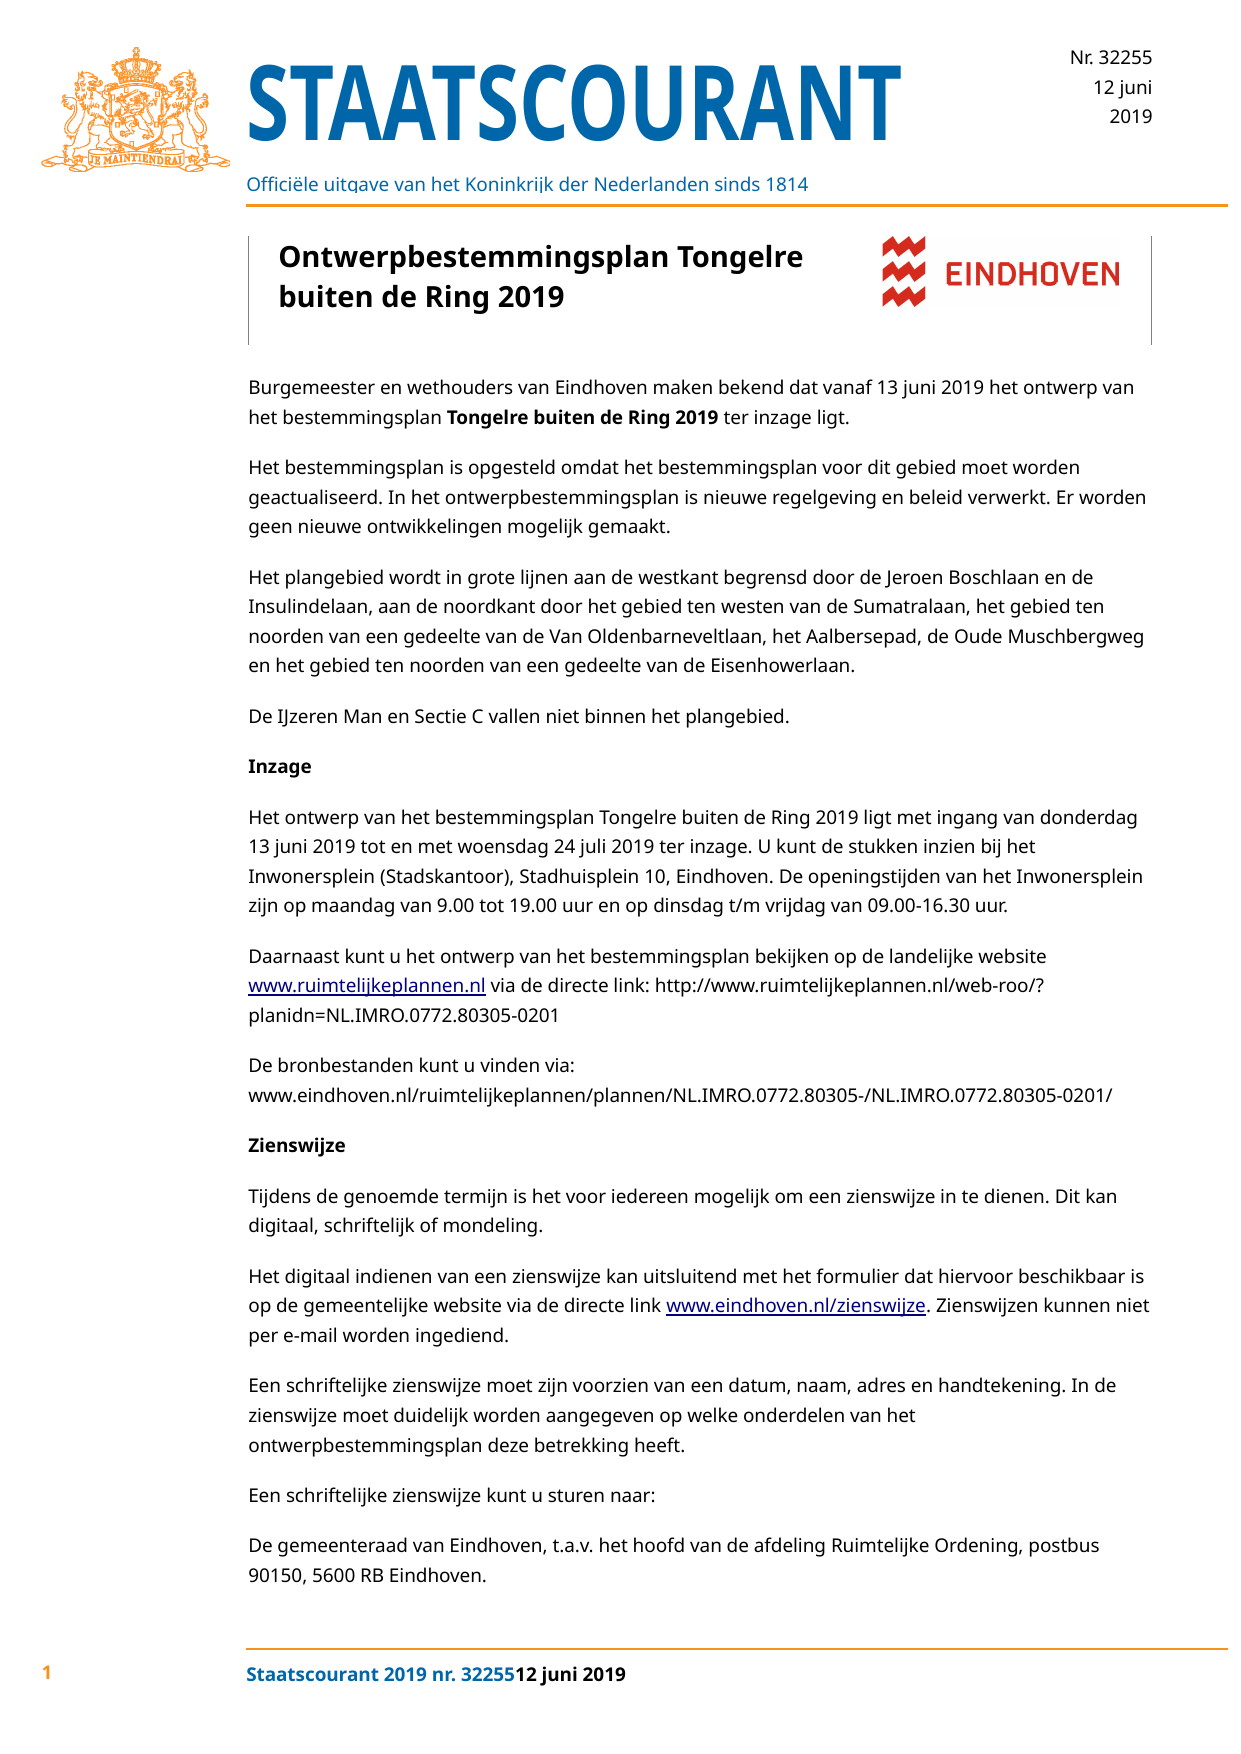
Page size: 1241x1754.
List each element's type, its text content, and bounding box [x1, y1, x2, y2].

text Een schriftelijke zienswijze kunt u sturen naar: [248, 1482, 1152, 1508]
picture [882, 236, 1119, 307]
picture [41, 47, 231, 172]
text Inzage [248, 753, 1152, 779]
table_header [850, 236, 1151, 345]
text Het plangebied wordt in grote lijnen aan de westkant begrensd door de Jeroen Boschlaan en de Insulindelaan, aan de noordkant door het gebied ten westen van de Sumatralaan, het gebied ten noorden van een gedeelte van de Van Oldenbarneveltlaan, het Aalbersepad, de Oude Muschbergweg en het gebied ten noorden van een gedeelte van de Eisenhowerlaan. [248, 564, 1152, 678]
text Het bestemmingsplan is opgesteld omdat het bestemmingsplan voor dit gebied moet worden geactualiseerd. In het ontwerpbestemmingsplan is nieuwe regelgeving en beleid verwerkt. Er worden geen nieuwe ontwikkelingen mogelijk gemaakt. [248, 454, 1152, 539]
text Burgemeester en wethouders van Eindhoven maken bekend dat vanaf 13 juni 2019 het ontwerp van het bestemmingsplan Tongelre buiten de Ring 2019 ter inzage ligt. [248, 374, 1152, 429]
text Tijdens de genoemde termijn is het voor iedereen mogelijk om een zienswijze in te dienen. Dit kan digitaal, schriftelijk of mondeling. [248, 1183, 1152, 1238]
text De gemeenteraad van Eindhoven, t.a.v. het hoofd van de afdeling Ruimtelijke Ordening, postbus 90150, 5600 RB Eindhoven. [248, 1533, 1152, 1588]
text Daarnaast kunt u het ontwerp van het bestemmingsplan bekijken op de landelijke website www.ruimtelijkeplannen.nl via de directe link: http://www.ruimtelijkeplannen.nl/web-roo/?planidn=NL.IMRO.0772.80305-0201 [248, 943, 1152, 1028]
text De bronbestanden kunt u vinden via: www.eindhoven.nl/ruimtelijkeplannen/plannen/NL.IMRO.0772.80305-/NL.IMRO.0772.80305-0201/ [248, 1053, 1152, 1108]
text De IJzeren Man en Sectie C vallen niet binnen het plangebied. [248, 703, 1152, 729]
table_header Ontwerpbestemmingsplan Tongelre buiten de Ring 2019 [249, 236, 850, 345]
text Een schriftelijke zienswijze moet zijn voorzien van een datum, naam, adres en handtekening. In de zienswijze moet duidelijk worden aangegeven op welke onderdelen van het ontwerpbestemmingsplan deze betrekking heeft. [248, 1373, 1152, 1457]
text Het digitaal indienen van een zienswijze kan uitsluitend met het formulier dat hiervoor beschikbaar is op de gemeentelijke website via de directe link www.eindhoven.nl/zienswijze. Zienswijzen kunnen niet per e-mail worden ingediend. [248, 1263, 1152, 1348]
text Zienswijze [248, 1133, 1152, 1158]
text Het ontwerp van het bestemmingsplan Tongelre buiten de Ring 2019 ligt met ingang van donderdag 13 juni 2019 tot en met woensdag 24 juli 2019 ter inzage. U kunt de stukken inzien bij het Inwonersplein (Stadskantoor), Stadhuisplein 10, Eindhoven. De openingstijden van het Inwonersplein zijn op maandag van 9.00 tot 19.00 uur en op dinsdag t/m vrijdag van 09.00-16.30 uur. [248, 804, 1152, 918]
